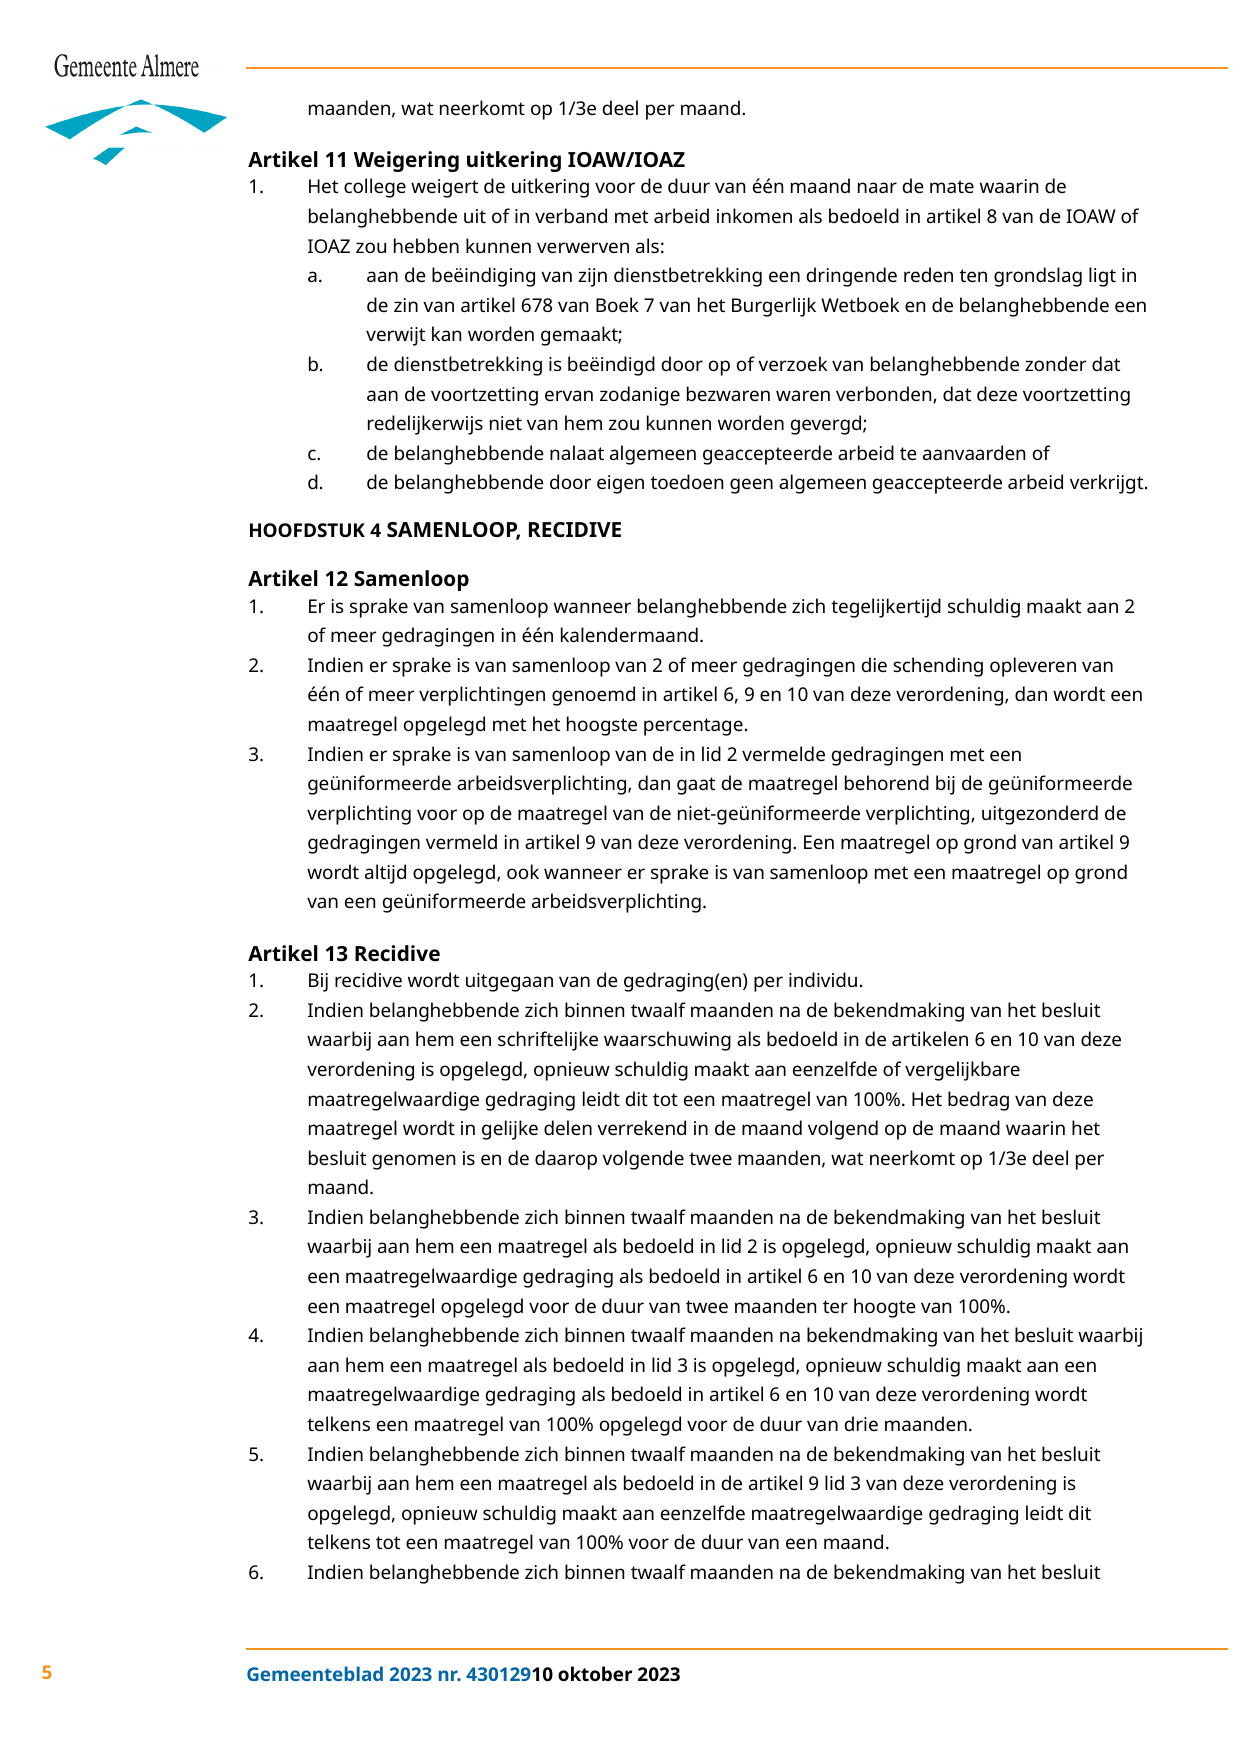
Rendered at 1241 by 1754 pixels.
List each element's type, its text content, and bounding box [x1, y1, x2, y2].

list de belanghebbende door eigen toedoen geen algemeen geaccepteerde arbeid verkrijgt. [307, 469, 1152, 495]
text Artikel 12 Samenloop [248, 564, 1152, 593]
list aan de beëindiging van zijn dienstbetrekking een dringende reden ten grondslag ligt in de zin van artikel 678 van Boek 7 van het Burgerlijk Wetboek en de belanghebbende een verwijt kan worden gemaakt; [307, 262, 1152, 347]
list Indien er sprake is van samenloop van de in lid 2 vermelde gedragingen met een geüniformeerde arbeidsverplichting, dan gaat de maatregel behorend bij de geüniformeerde verplichting voor op de maatregel van de niet-geüniformeerde verplichting, uitgezonderd de gedragingen vermeld in artikel 9 van deze verordening. Een maatregel op grond van artikel 9 wordt altijd opgelegd, ook wanneer er sprake is van samenloop met een maatregel op grond van een geüniformeerde arbeidsverplichting. [248, 741, 1152, 914]
text HOOFDSTUK 4 SAMENLOOP, RECIDIVE [248, 515, 1152, 543]
list de dienstbetrekking is beëindigd door op of verzoek van belanghebbende zonder dat aan de voortzetting ervan zodanige bezwaren waren verbonden, dat deze voortzetting redelijkerwijs niet van hem zou kunnen worden gevergd; [307, 351, 1152, 436]
list Indien er sprake is van samenloop van 2 of meer gedragingen die schending opleveren van één of meer verplichtingen genoemd in artikel 6, 9 en 10 van deze verordening, dan wordt een maatregel opgelegd met het hoogste percentage. [248, 652, 1152, 737]
list Indien belanghebbende zich binnen twaalf maanden na de bekendmaking van het besluit waarbij aan hem een schriftelijke waarschuwing als bedoeld in de artikelen 6 en 10 van deze verordening is opgelegd, opnieuw schuldig maakt aan eenzelfde of vergelijkbare maatregelwaardige gedraging leidt dit tot een maatregel van 100%. Het bedrag van deze maatregel wordt in gelijke delen verrekend in de maand volgend op de maand waarin het besluit genomen is en de daarop volgende twee maanden, wat neerkomt op 1/3e deel per maand. [248, 997, 1152, 1200]
list de belanghebbende nalaat algemeen geaccepteerde arbeid te aanvaarden of [307, 440, 1152, 466]
list Indien belanghebbende zich binnen twaalf maanden na bekendmaking van het besluit waarbij aan hem een maatregel als bedoeld in lid 3 is opgelegd, opnieuw schuldig maakt aan een maatregelwaardige gedraging als bedoeld in artikel 6 en 10 van deze verordening wordt telkens een maatregel van 100% opgelegd voor de duur van drie maanden. [248, 1322, 1152, 1437]
list Het college weigert de uitkering voor de duur van één maand naar de mate waarin de belanghebbende uit of in verband met arbeid inkomen als bedoeld in artikel 8 van de IOAW of IOAZ zou hebben kunnen verwerven als: [248, 174, 1152, 258]
list Indien belanghebbende zich binnen twaalf maanden na de bekendmaking van het besluit waarbij aan hem een maatregel als bedoeld in de artikel 9 lid 3 van deze verordening is opgelegd, opnieuw schuldig maakt aan eenzelfde maatregelwaardige gedraging leidt dit telkens tot een maatregel van 100% voor de duur van een maand. [248, 1441, 1152, 1555]
text Artikel 13 Recidive [248, 939, 1152, 967]
picture [41, 47, 231, 172]
list Er is sprake van samenloop wanneer belanghebbende zich tegelijkertijd schuldig maakt aan 2 of meer gedragingen in één kalendermaand. [248, 593, 1152, 648]
list maanden, wat neerkomt op 1/3e deel per maand. [248, 95, 1152, 121]
text Artikel 11 Weigering uitkering IOAW/IOAZ [248, 145, 1152, 174]
list Bij recidive wordt uitgegaan van de gedraging(en) per individu. [248, 967, 1152, 993]
list Indien belanghebbende zich binnen twaalf maanden na de bekendmaking van het besluit waarbij aan hem een maatregel als bedoeld in lid 2 is opgelegd, opnieuw schuldig maakt aan een maatregelwaardige gedraging als bedoeld in artikel 6 en 10 van deze verordening wordt een maatregel opgelegd voor de duur van twee maanden ter hoogte van 100%. [248, 1204, 1152, 1319]
list Indien belanghebbende zich binnen twaalf maanden na de bekendmaking van het besluit [248, 1559, 1152, 1585]
